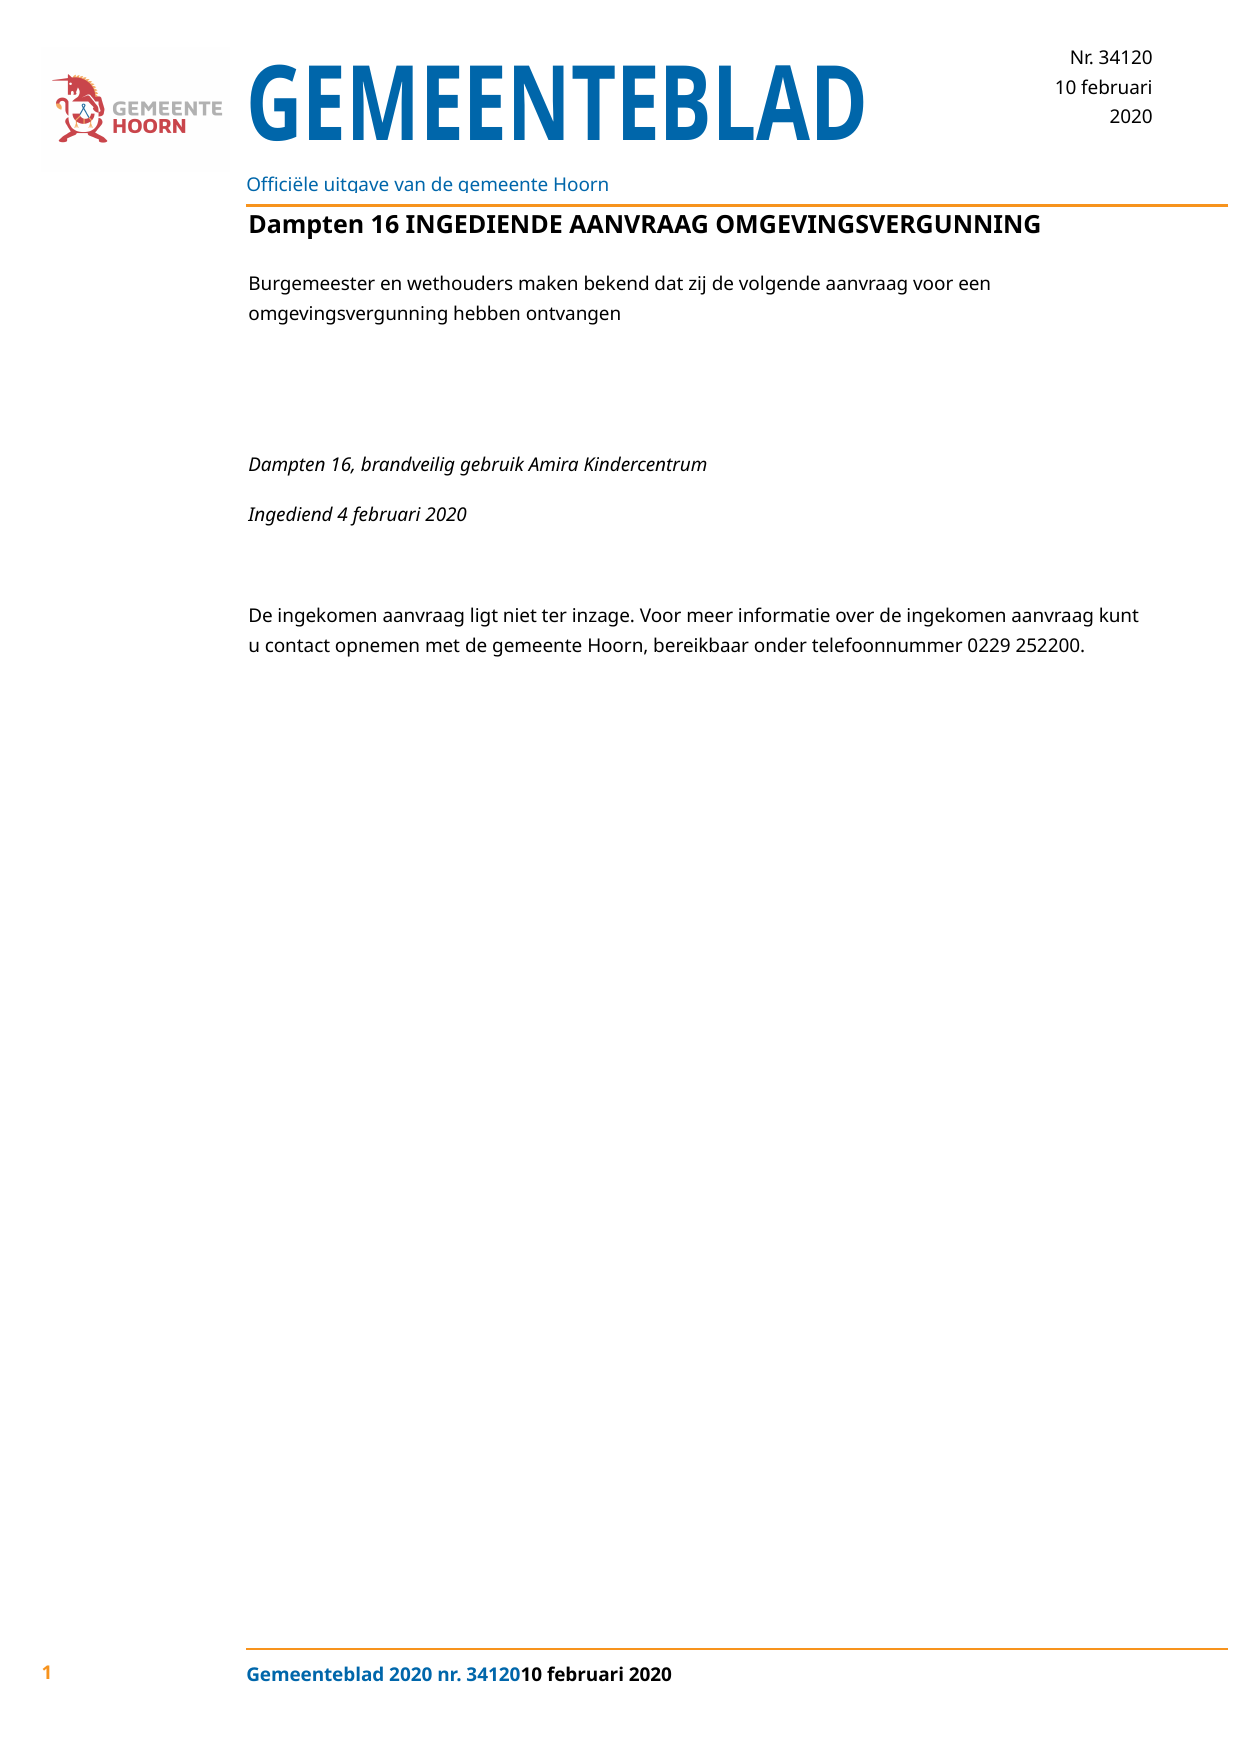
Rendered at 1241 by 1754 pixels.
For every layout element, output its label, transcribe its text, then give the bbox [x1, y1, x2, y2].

text Burgemeester en wethouders maken bekend dat zij de volgende aanvraag voor een omgevingsvergunning hebben ontvangen [248, 270, 1152, 326]
text Dampten 16 INGEDIENDE AANVRAAG OMGEVINGSVERGUNNING [248, 207, 1152, 241]
text Dampten 16, brandveilig gebruik Amira Kindercentrum [248, 451, 1152, 477]
picture [41, 47, 231, 172]
text De ingekomen aanvraag ligt niet ter inzage. Voor meer informatie over de ingekomen aanvraag kunt u contact opnemen met de gemeente Hoorn, bereikbaar onder telefoonnummer 0229 252200. [248, 602, 1152, 658]
text Ingediend 4 februari 2020 [248, 502, 1152, 527]
